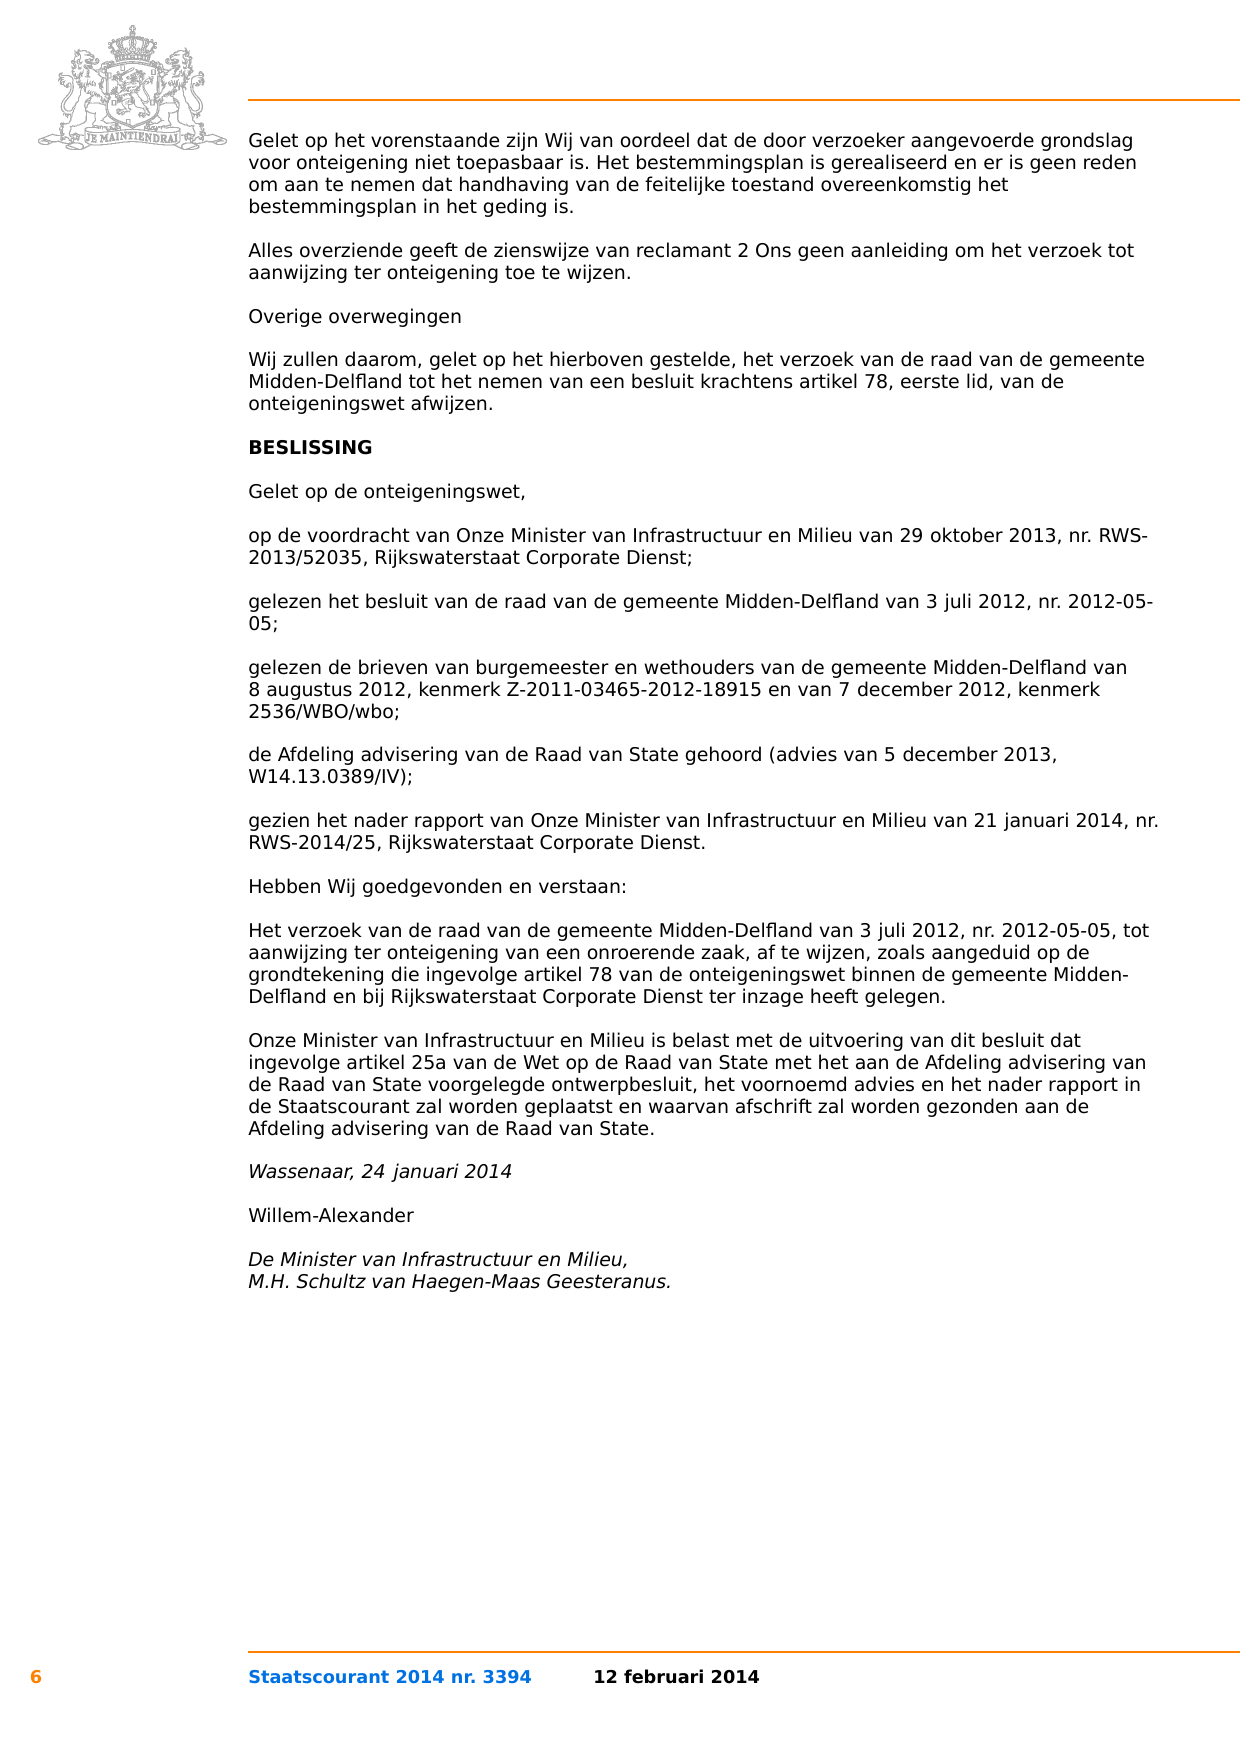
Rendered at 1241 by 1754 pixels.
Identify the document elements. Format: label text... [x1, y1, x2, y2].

text de Afdeling advisering van de Raad van State gehoord (advies van 5 december 2013, W14.13.0389/IV); [248, 744, 1163, 788]
text Overige overwegingen [248, 306, 1163, 327]
text Gelet op het vorenstaande zijn Wij van oordeel dat de door verzoeker aangevoerde grondslag voor onteigening niet toepasbaar is. Het bestemmingsplan is gerealiseerd en er is geen reden om aan te nemen dat handhaving van de feitelijke toestand overeenkomstig het bestemmingsplan in het geding is. [248, 130, 1163, 218]
text Onze Minister van Infrastructuur en Milieu is belast met de uitvoering van dit besluit dat ingevolge artikel 25a van de Wet op de Raad van State met het aan de Afdeling advisering van de Raad van State voorgelegde ontwerpbesluit, het voornoemd advies en het nader rapport in de Staatscourant zal worden geplaatst en waarvan afschrift zal worden gezonden aan de Afdeling advisering van de Raad van State. [248, 1030, 1163, 1139]
text gezien het nader rapport van Onze Minister van Infrastructuur en Milieu van 21 januari 2014, nr. RWS-2014/25, Rijkswaterstaat Corporate Dienst. [248, 810, 1163, 854]
text Alles overziende geeft de zienswijze van reclamant 2 Ons geen aanleiding om het verzoek tot aanwijzing ter onteigening toe te wijzen. [248, 240, 1163, 284]
text Wij zullen daarom, gelet op het hierboven gestelde, het verzoek van de raad van de gemeente Midden-Delfland tot het nemen van een besluit krachtens artikel 78, eerste lid, van de onteigeningswet afwijzen. [248, 349, 1163, 415]
text op de voordracht van Onze Minister van Infrastructuur en Milieu van 29 oktober 2013, nr. RWS-2013/52035, Rijkswaterstaat Corporate Dienst; [248, 525, 1163, 569]
text Gelet op de onteigeningswet, [248, 481, 1163, 503]
subtitle BESLISSING [248, 437, 1163, 459]
text Hebben Wij goedgevonden en verstaan: [248, 876, 1163, 898]
text Willem-Alexander [248, 1205, 1163, 1227]
text gelezen de brieven van burgemeester en wethouders van de gemeente Midden-Delfland van 8 augustus 2012, kenmerk Z-2011-03465-2012-18915 en van 7 december 2012, kenmerk 2536/WBO/wbo; [248, 657, 1163, 722]
text Wassenaar, 24 januari 2014 [248, 1161, 1163, 1183]
text Het verzoek van de raad van de gemeente Midden-Delfland van 3 juli 2012, nr. 2012-05-05, tot aanwijzing ter onteigening van een onroerende zaak, af te wijzen, zoals aangeduid op de grondtekening die ingevolge artikel 78 van de onteigeningswet binnen de gemeente Midden-Delfland en bij Rijkswaterstaat Corporate Dienst ter inzage heeft gelegen. [248, 920, 1163, 1008]
text De Minister van Infrastructuur en Milieu, M.H. Schultz van Haegen-Maas Geesteranus. [248, 1249, 1163, 1293]
picture [38, 25, 227, 150]
text gelezen het besluit van de raad van de gemeente Midden-Delfland van 3 juli 2012, nr. 2012-05-05; [248, 591, 1163, 635]
